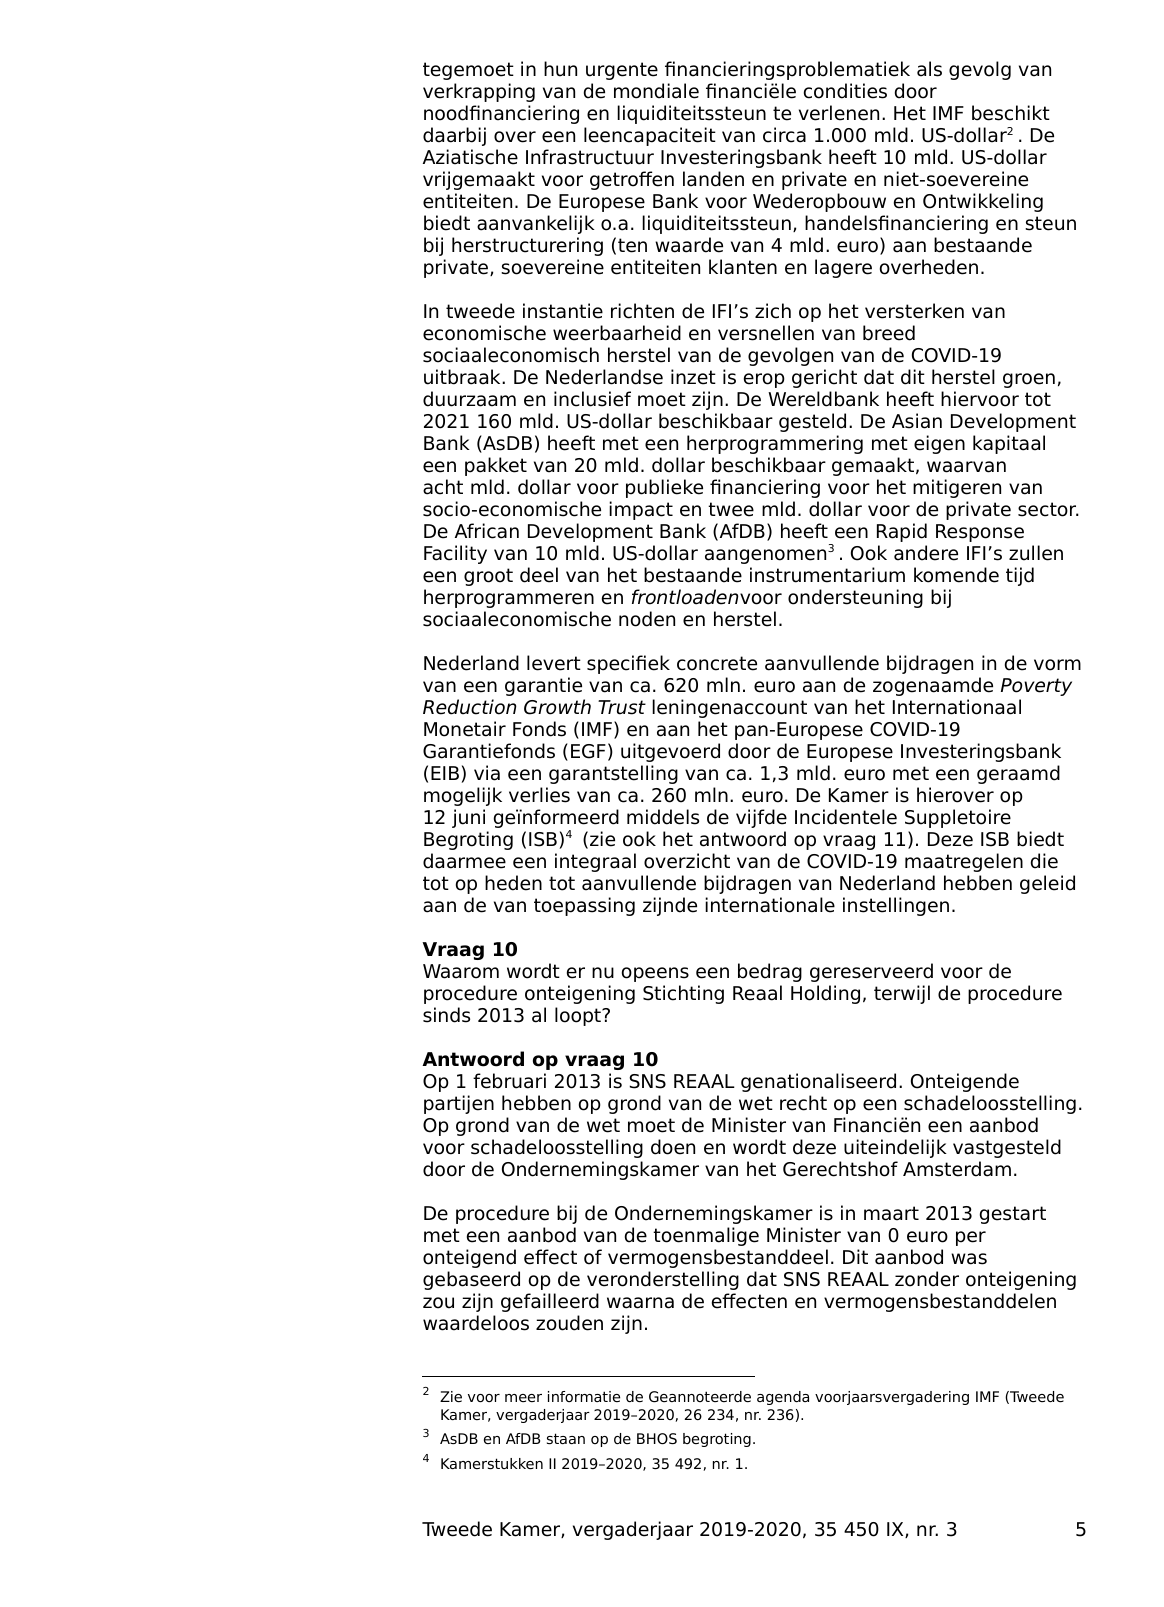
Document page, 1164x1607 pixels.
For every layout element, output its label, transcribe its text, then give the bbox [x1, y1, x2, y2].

subtitle Vraag 10 [422, 939, 1087, 961]
text Kamerstukken II 2019–2020, 35 492, nr. 1. [422, 1452, 1087, 1474]
text AsDB en AfDB staan op de BHOS begroting. [422, 1427, 1087, 1449]
text tegemoet in hun urgente financieringsproblematiek als gevolg van verkrapping van de mondiale financiële condities door noodfinanciering en liquiditeitssteun te verlenen. Het IMF beschikt daarbij over een leencapaciteit van circa 1.000 mld. US-dollar. De Aziatische Infrastructuur Investeringsbank heeft 10 mld. US-dollar vrijgemaakt voor getroffen landen en private en niet-soevereine entiteiten. De Europese Bank voor Wederopbouw en Ontwikkeling biedt aanvankelijk o.a. liquiditeitssteun, handelsfinanciering en steun bij herstructurering (ten waarde van 4 mld. euro) aan bestaande private, soevereine entiteiten klanten en lagere overheden. [422, 59, 1087, 279]
text In tweede instantie richten de IFI’s zich op het versterken van economische weerbaarheid en versnellen van breed sociaaleconomisch herstel van de gevolgen van de COVID-19 uitbraak. De Nederlandse inzet is erop gericht dat dit herstel groen, duurzaam en inclusief moet zijn. De Wereldbank heeft hiervoor tot 2021 160 mld. US-dollar beschikbaar gesteld. De Asian Development Bank (AsDB) heeft met een herprogrammering met eigen kapitaal een pakket van 20 mld. dollar beschikbaar gemaakt, waarvan acht mld. dollar voor publieke financiering voor het mitigeren van socio-economische impact en twee mld. dollar voor de private sector. De African Development Bank (AfDB) heeft een Rapid Response Facility van 10 mld. US-dollar aangenomen. Ook andere IFI’s zullen een groot deel van het bestaande instrumentarium komende tijd herprogrammeren en frontloadenvoor ondersteuning bij sociaaleconomische noden en herstel. [422, 301, 1087, 631]
text De procedure bij de Ondernemingskamer is in maart 2013 gestart met een aanbod van de toenmalige Minister van 0 euro per onteigend effect of vermogensbestanddeel. Dit aanbod was gebaseerd op de veronderstelling dat SNS REAAL zonder onteigening zou zijn gefailleerd waarna de effecten en vermogensbestanddelen waardeloos zouden zijn. [422, 1203, 1087, 1335]
text Nederland levert specifiek concrete aanvullende bijdragen in de vorm van een garantie van ca. 620 mln. euro aan de zogenaamde Poverty Reduction Growth Trust leningenaccount van het Internationaal Monetair Fonds (IMF) en aan het pan-Europese COVID-19 Garantiefonds (EGF) uitgevoerd door de Europese Investeringsbank (EIB) via een garantstelling van ca. 1,3 mld. euro met een geraamd mogelijk verlies van ca. 260 mln. euro. De Kamer is hierover op 12 juni geïnformeerd middels de vijfde Incidentele Suppletoire Begroting (ISB) (zie ook het antwoord op vraag 11). Deze ISB biedt daarmee een integraal overzicht van de COVID-19 maatregelen die tot op heden tot aanvullende bijdragen van Nederland hebben geleid aan de van toepassing zijnde internationale instellingen. [422, 653, 1087, 917]
subtitle Antwoord op vraag 10 [422, 1049, 1087, 1071]
text Zie voor meer informatie de Geannoteerde agenda voorjaarsvergadering IMF (Tweede Kamer, vergaderjaar 2019–2020, 26 234, nr. 236). [422, 1385, 1087, 1424]
text Op 1 februari 2013 is SNS REAAL genationaliseerd. Onteigende partijen hebben op grond van de wet recht op een schadeloosstelling. Op grond van de wet moet de Minister van Financiën een aanbod voor schadeloosstelling doen en wordt deze uiteindelijk vastgesteld door de Ondernemingskamer van het Gerechtshof Amsterdam. [422, 1071, 1087, 1181]
text Waarom wordt er nu opeens een bedrag gereserveerd voor de procedure onteigening Stichting Reaal Holding, terwijl de procedure sinds 2013 al loopt? [422, 961, 1087, 1027]
